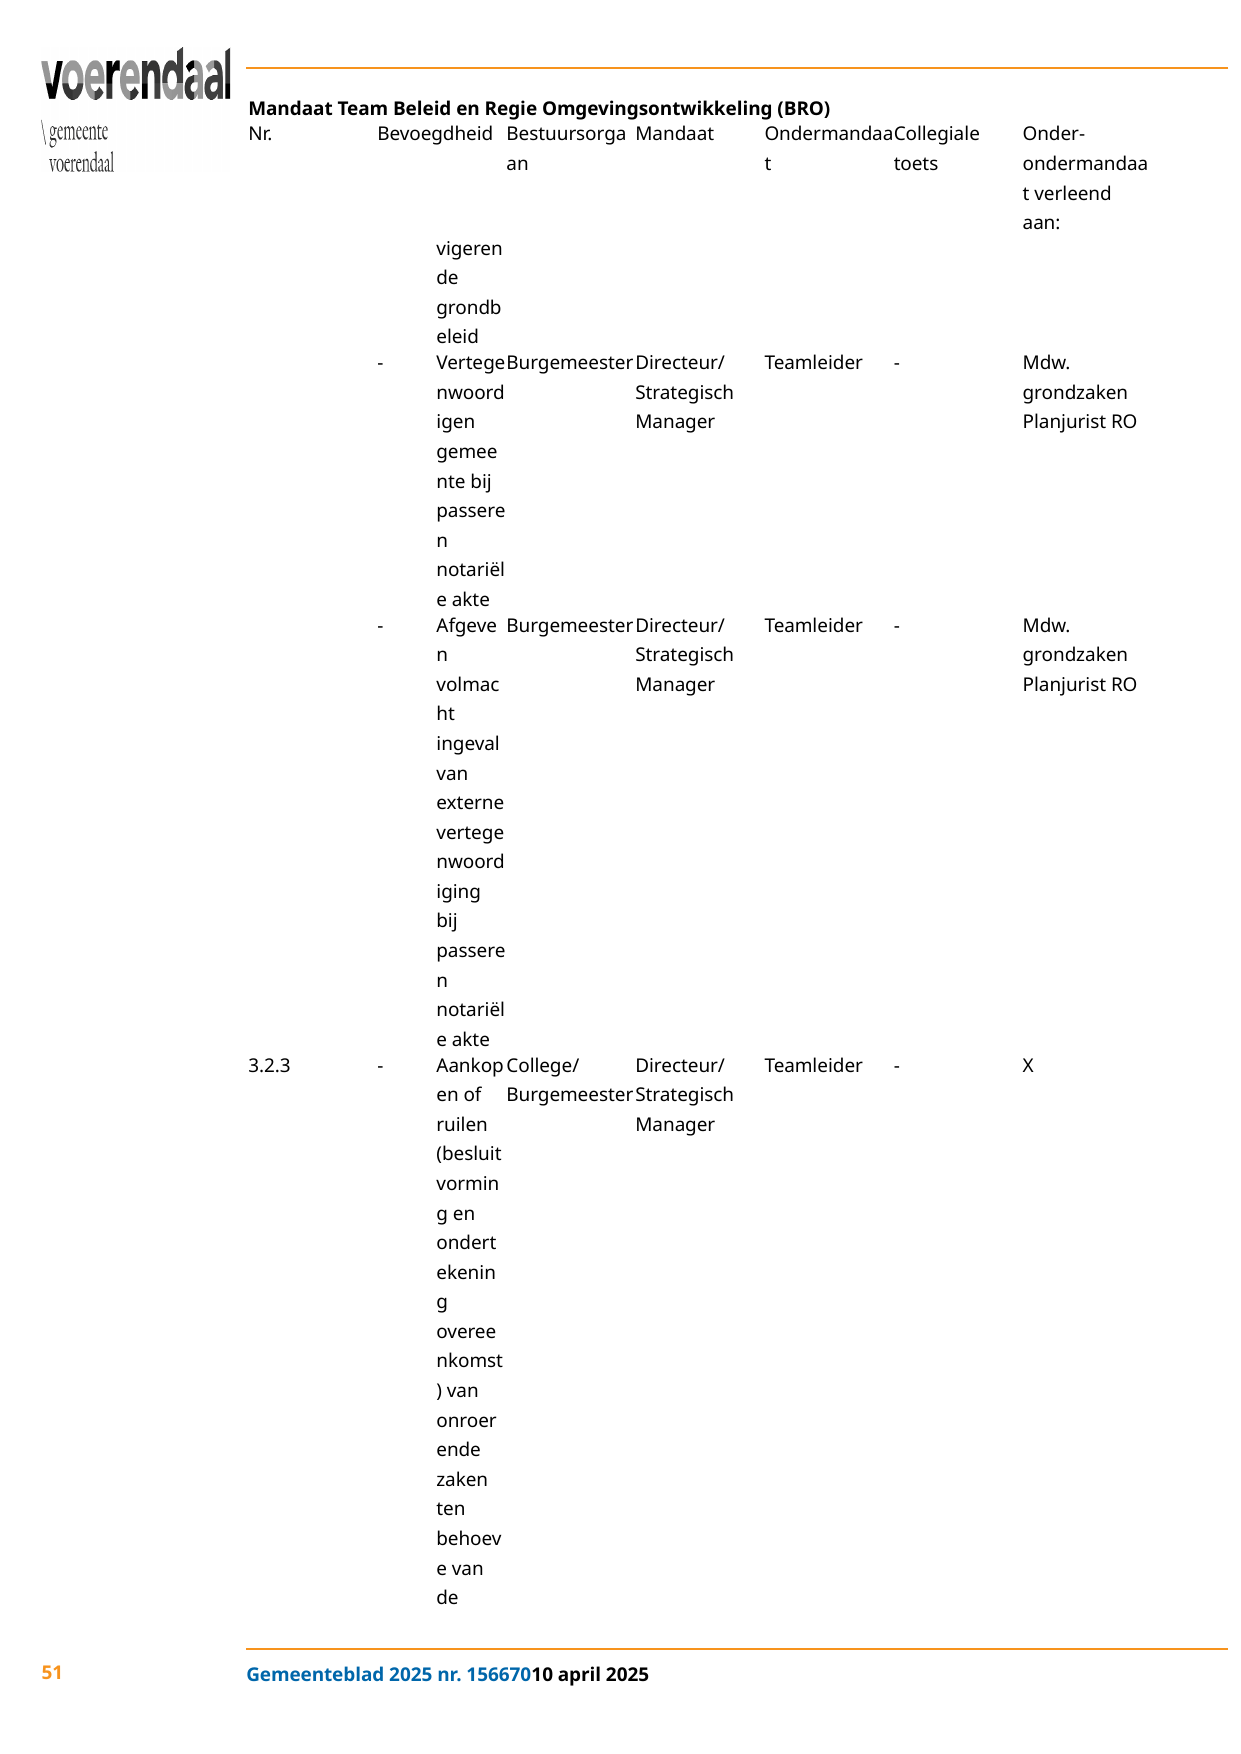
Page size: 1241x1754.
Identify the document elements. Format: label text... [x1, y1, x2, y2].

table_cell Mdw. grondzaken Planjurist RO [1023, 350, 1152, 612]
table_cell Aankopen of ruilen (besluitvorming en ondertekening overeenkomst) van onroerende zaken ten behoeve van de [377, 1052, 506, 1610]
table_cell Onder-ondermandaat verleend aan: [1023, 121, 1152, 235]
table_cell [635, 235, 764, 349]
table_cell Mdw. grondzaken Planjurist RO [1023, 612, 1152, 1052]
table_cell - [894, 350, 1022, 612]
table_cell - [894, 235, 1022, 349]
table_cell Directeur/ Strategisch Manager [635, 350, 764, 612]
table_cell [764, 235, 893, 349]
table_cell Teamleider [764, 612, 893, 1052]
table_cell [506, 235, 635, 349]
table_cell [248, 350, 377, 612]
table_cell Vertegenwoordigen gemeente bij passeren notariële akte [377, 350, 506, 612]
table_cell College/ Burgemeester [506, 1052, 635, 1610]
table_cell - [894, 612, 1022, 1052]
table_cell Directeur/ Strategisch Manager [635, 1052, 764, 1610]
table_cell X [1023, 1052, 1152, 1610]
table_cell Mandaat [635, 121, 764, 235]
table_cell Ondermandaat [764, 121, 893, 235]
table_cell Collegiale toets [894, 121, 1022, 235]
table_cell Bevoegdheid [377, 121, 506, 235]
table_cell Directeur/ Strategisch Manager [635, 612, 764, 1052]
table_cell 3.2.3 [248, 1052, 377, 1610]
table_cell Teamleider [764, 1052, 893, 1610]
table_cell Nr. [248, 121, 377, 235]
table_header Mandaat Team Beleid en Regie Omgevingsontwikkeling (BRO) [248, 95, 1152, 121]
table_cell Burgemeester [506, 612, 635, 1052]
picture [41, 47, 231, 172]
table_cell [248, 612, 377, 1052]
table_cell vigerende grondbeleid [377, 235, 506, 349]
table_cell Teamleider [764, 350, 893, 612]
table_cell [1023, 235, 1152, 349]
table_cell [248, 235, 377, 349]
table_cell Bestuursorgaan [506, 121, 635, 235]
table_cell - [894, 1052, 1022, 1610]
table_cell Burgemeester [506, 350, 635, 612]
table_cell Afgeven volmacht ingeval van externe vertegenwoordiging bij passeren notariële akte [377, 612, 506, 1052]
